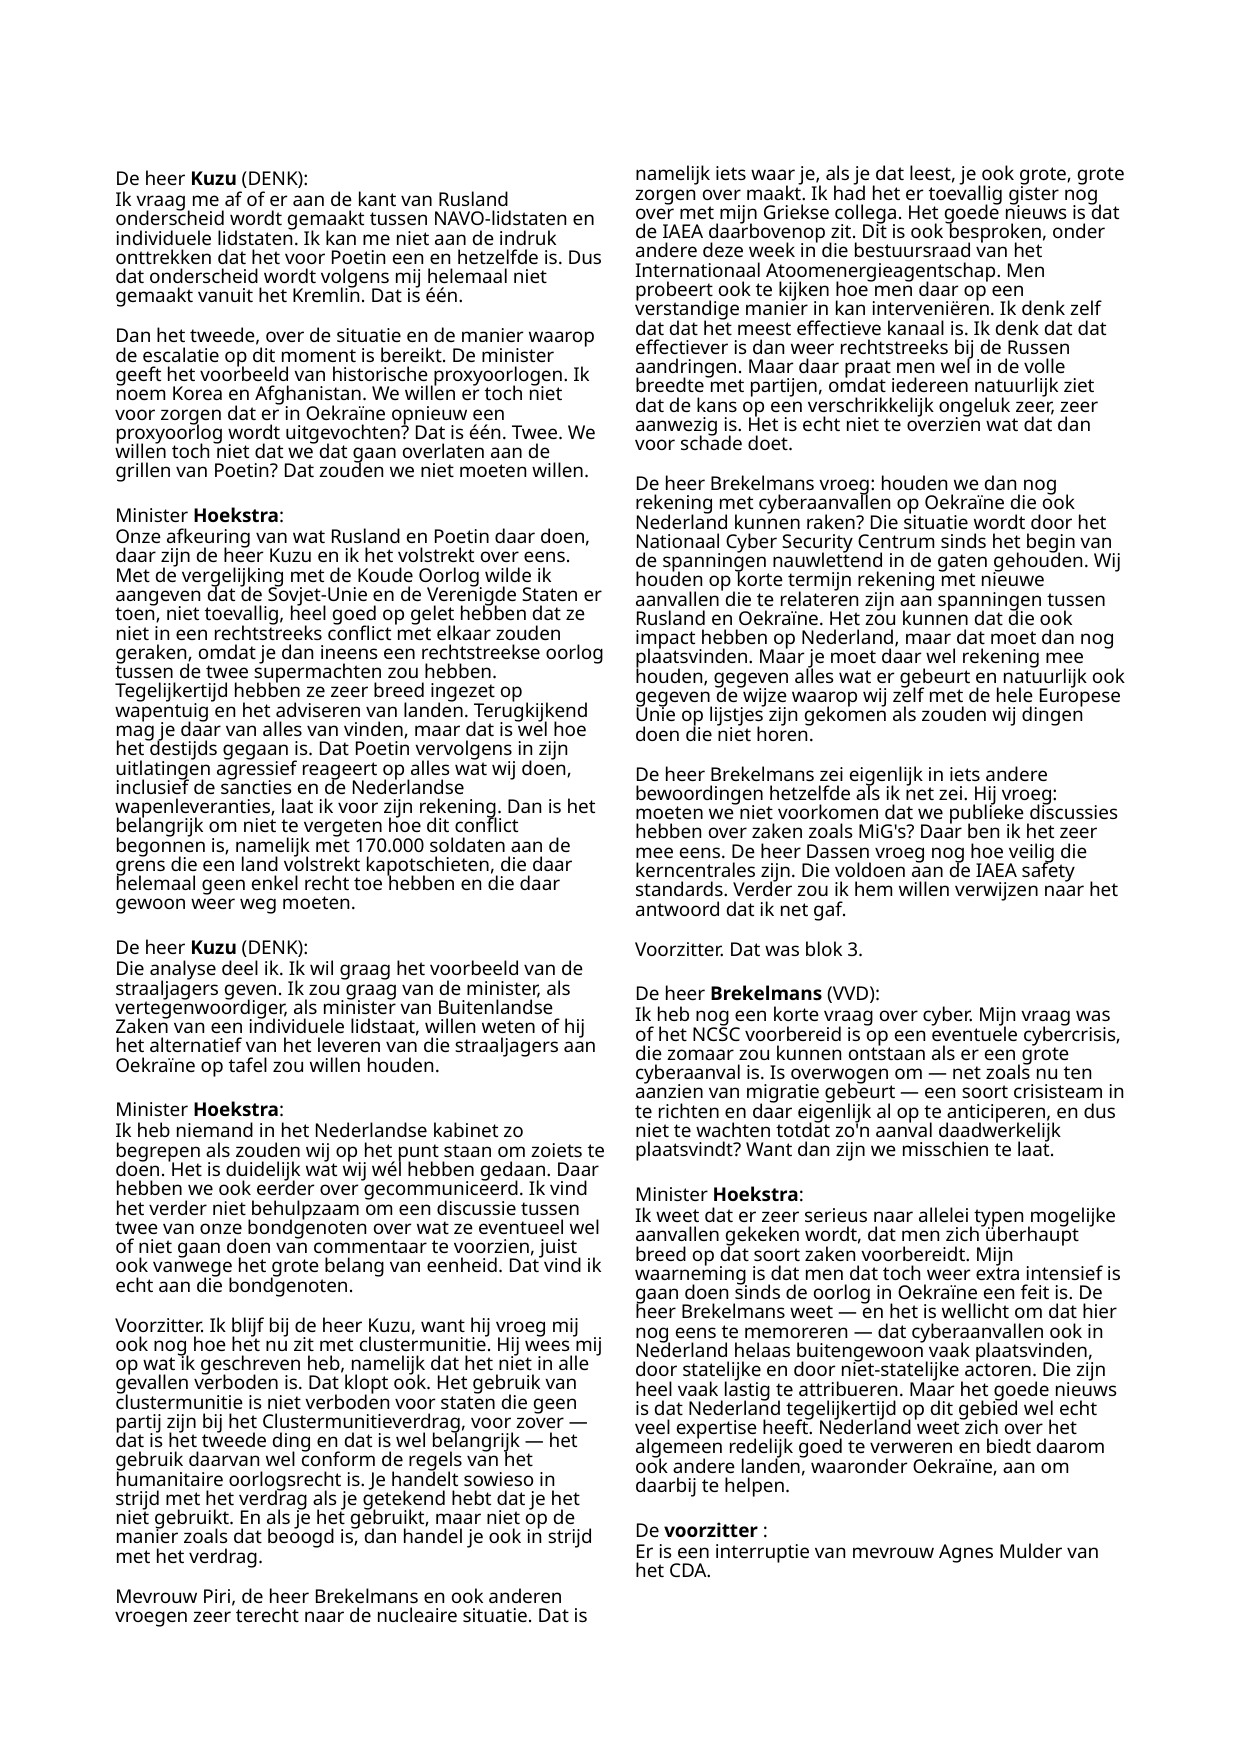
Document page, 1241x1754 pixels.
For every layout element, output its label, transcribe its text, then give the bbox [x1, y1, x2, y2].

text De voorzitter : [635, 1517, 1125, 1543]
text De heer Brekelmans (VVD): [635, 981, 1125, 1006]
text Ik heb nog een korte vraag over cyber. Mijn vraag was of het NCSC voorbereid is op een eventuele cybercrisis, die zomaar zou kunnen ontstaan als er een grote cyberaanval is. Is overwogen om — net zoals nu ten aanzien van migratie gebeurt — een soort crisisteam in te richten en daar eigenlijk al op te anticiperen, en dus niet te wachten totdat zo'n aanval daadwerkelijk plaatsvindt? Want dan zijn we misschien te laat. [635, 1006, 1125, 1161]
text Voorzitter. Dat was blok 3. [635, 941, 1125, 960]
text Ik weet dat er zeer serieus naar allelei typen mogelijke aanvallen gekeken wordt, dat men zich überhaupt breed op dat soort zaken voorbereidt. Mijn waarneming is dat men dat toch weer extra intensief is gaan doen sinds de oorlog in Oekraïne een feit is. De heer Brekelmans weet — en het is wellicht om dat hier nog eens te memoreren — dat cyberaanvallen ook in Nederland helaas buitengewoon vaak plaatsvinden, door statelijke en door niet-statelijke actoren. Die zijn heel vaak lastig te attribueren. Maar het goede nieuws is dat Nederland tegelijkertijd op dit gebied wel echt veel expertise heeft. Nederland weet zich over het algemeen redelijk goed te verweren en biedt daarom ook andere landen, waaronder Oekraïne, aan om daarbij te helpen. [635, 1207, 1125, 1496]
text De heer Brekelmans vroeg: houden we dan nog rekening met cyberaanvallen op Oekraïne die ook Nederland kunnen raken? Die situatie wordt door het Nationaal Cyber Security Centrum sinds het begin van de spanningen nauwlettend in de gaten gehouden. Wij houden op korte termijn rekening met nieuwe aanvallen die te relateren zijn aan spanningen tussen Rusland en Oekraïne. Het zou kunnen dat die ook impact hebben op Nederland, maar dat moet dan nog plaatsvinden. Maar je moet daar wel rekening mee houden, gegeven alles wat er gebeurt en natuurlijk ook gegeven de wijze waarop wij zelf met de hele Europese Unie op lijstjes zijn gekomen als zouden wij dingen doen die niet horen. [635, 475, 1125, 745]
text Er is een interruptie van mevrouw Agnes Mulder van het CDA. [635, 1543, 1125, 1581]
text Minister Hoekstra: [115, 502, 605, 528]
text Onze afkeuring van wat Rusland en Poetin daar doen, daar zijn de heer Kuzu en ik het volstrekt over eens. Met de vergelijking met de Koude Oorlog wilde ik aangeven dat de Sovjet-Unie en de Verenigde Staten er toen, niet toevallig, heel goed op gelet hebben dat ze niet in een rechtstreeks conflict met elkaar zouden geraken, omdat je dan ineens een rechtstreekse oorlog tussen de twee supermachten zou hebben. Tegelijkertijd hebben ze zeer breed ingezet op wapentuig en het adviseren van landen. Terugkijkend mag je daar van alles van vinden, maar dat is wel hoe het destijds gegaan is. Dat Poetin vervolgens in zijn uitlatingen agressief reageert op alles wat wij doen, inclusief de sancties en de Nederlandse wapenleveranties, laat ik voor zijn rekening. Dan is het belangrijk om niet te vergeten hoe dit conflict begonnen is, namelijk met 170.000 soldaten aan de grens die een land volstrekt kapotschieten, die daar helemaal geen enkel recht toe hebben en die daar gewoon weer weg moeten. [115, 528, 605, 914]
text Voorzitter. Ik blijf bij de heer Kuzu, want hij vroeg mij ook nog hoe het nu zit met clustermunitie. Hij wees mij op wat ik geschreven heb, namelijk dat het niet in alle gevallen verboden is. Dat klopt ook. Het gebruik van clustermunitie is niet verboden voor staten die geen partij zijn bij het Clustermunitieverdrag, voor zover — dat is het tweede ding en dat is wel belangrijk — het gebruik daarvan wel conform de regels van het humanitaire oorlogsrecht is. Je handelt sowieso in strijd met het verdrag als je getekend hebt dat je het niet gebruikt. En als je het gebruikt, maar niet op de manier zoals dat beoogd is, dan handel je ook in strijd met het verdrag. [115, 1317, 605, 1567]
text Minister Hoekstra: [635, 1181, 1125, 1207]
text De heer Kuzu (DENK): [115, 165, 605, 191]
text Dan het tweede, over de situatie en de manier waarop de escalatie op dit moment is bereikt. De minister geeft het voorbeeld van historische proxyoorlogen. Ik noem Korea en Afghanistan. We willen er toch niet voor zorgen dat er in Oekraïne opnieuw een proxyoorlog wordt uitgevochten? Dat is één. Twee. We willen toch niet dat we dat gaan overlaten aan de grillen van Poetin? Dat zouden we niet moeten willen. [115, 327, 605, 482]
text namelijk iets waar je, als je dat leest, je ook grote, grote zorgen over maakt. Ik had het er toevallig gister nog over met mijn Griekse collega. Het goede nieuws is dat de IAEA daarbovenop zit. Dit is ook besproken, onder andere deze week in die bestuursraad van het Internationaal Atoomenergieagentschap. Men probeert ook te kijken hoe men daar op een verstandige manier in kan interveniëren. Ik denk zelf dat dat het meest effectieve kanaal is. Ik denk dat dat effectiever is dan weer rechtstreeks bij de Russen aandringen. Maar daar praat men wel in de volle breedte met partijen, omdat iedereen natuurlijk ziet dat de kans op een verschrikkelijk ongeluk zeer, zeer aanwezig is. Het is echt niet te overzien wat dat dan voor schade doet. [635, 165, 1125, 454]
text Minister Hoekstra: [115, 1097, 605, 1122]
text De heer Brekelmans zei eigenlijk in iets andere bewoordingen hetzelfde als ik net zei. Hij vroeg: moeten we niet voorkomen dat we publieke discussies hebben over zaken zoals MiG's? Daar ben ik het zeer mee eens. De heer Dassen vroeg nog hoe veilig die kerncentrales zijn. Die voldoen aan de IAEA safety standards. Verder zou ik hem willen verwijzen naar het antwoord dat ik net gaf. [635, 766, 1125, 920]
text De heer Kuzu (DENK): [115, 934, 605, 960]
text Ik vraag me af of er aan de kant van Rusland onderscheid wordt gemaakt tussen NAVO-lidstaten en individuele lidstaten. Ik kan me niet aan de indruk onttrekken dat het voor Poetin een en hetzelfde is. Dus dat onderscheid wordt volgens mij helemaal niet gemaakt vanuit het Kremlin. Dat is één. [115, 191, 605, 307]
text Mevrouw Piri, de heer Brekelmans en ook anderen vroegen zeer terecht naar de nucleaire situatie. Dat is [115, 1588, 605, 1626]
text Ik heb niemand in het Nederlandse kabinet zo begrepen als zouden wij op het punt staan om zoiets te doen. Het is duidelijk wat wij wél hebben gedaan. Daar hebben we ook eerder over gecommuniceerd. Ik vind het verder niet behulpzaam om een discussie tussen twee van onze bondgenoten over wat ze eventueel wel of niet gaan doen van commentaar te voorzien, juist ook vanwege het grote belang van eenheid. Dat vind ik echt aan die bondgenoten. [115, 1122, 605, 1296]
text Die analyse deel ik. Ik wil graag het voorbeeld van de straaljagers geven. Ik zou graag van de minister, als vertegenwoordiger, als minister van Buitenlandse Zaken van een individuele lidstaat, willen weten of hij het alternatief van het leveren van die straaljagers aan Oekraïne op tafel zou willen houden. [115, 960, 605, 1076]
